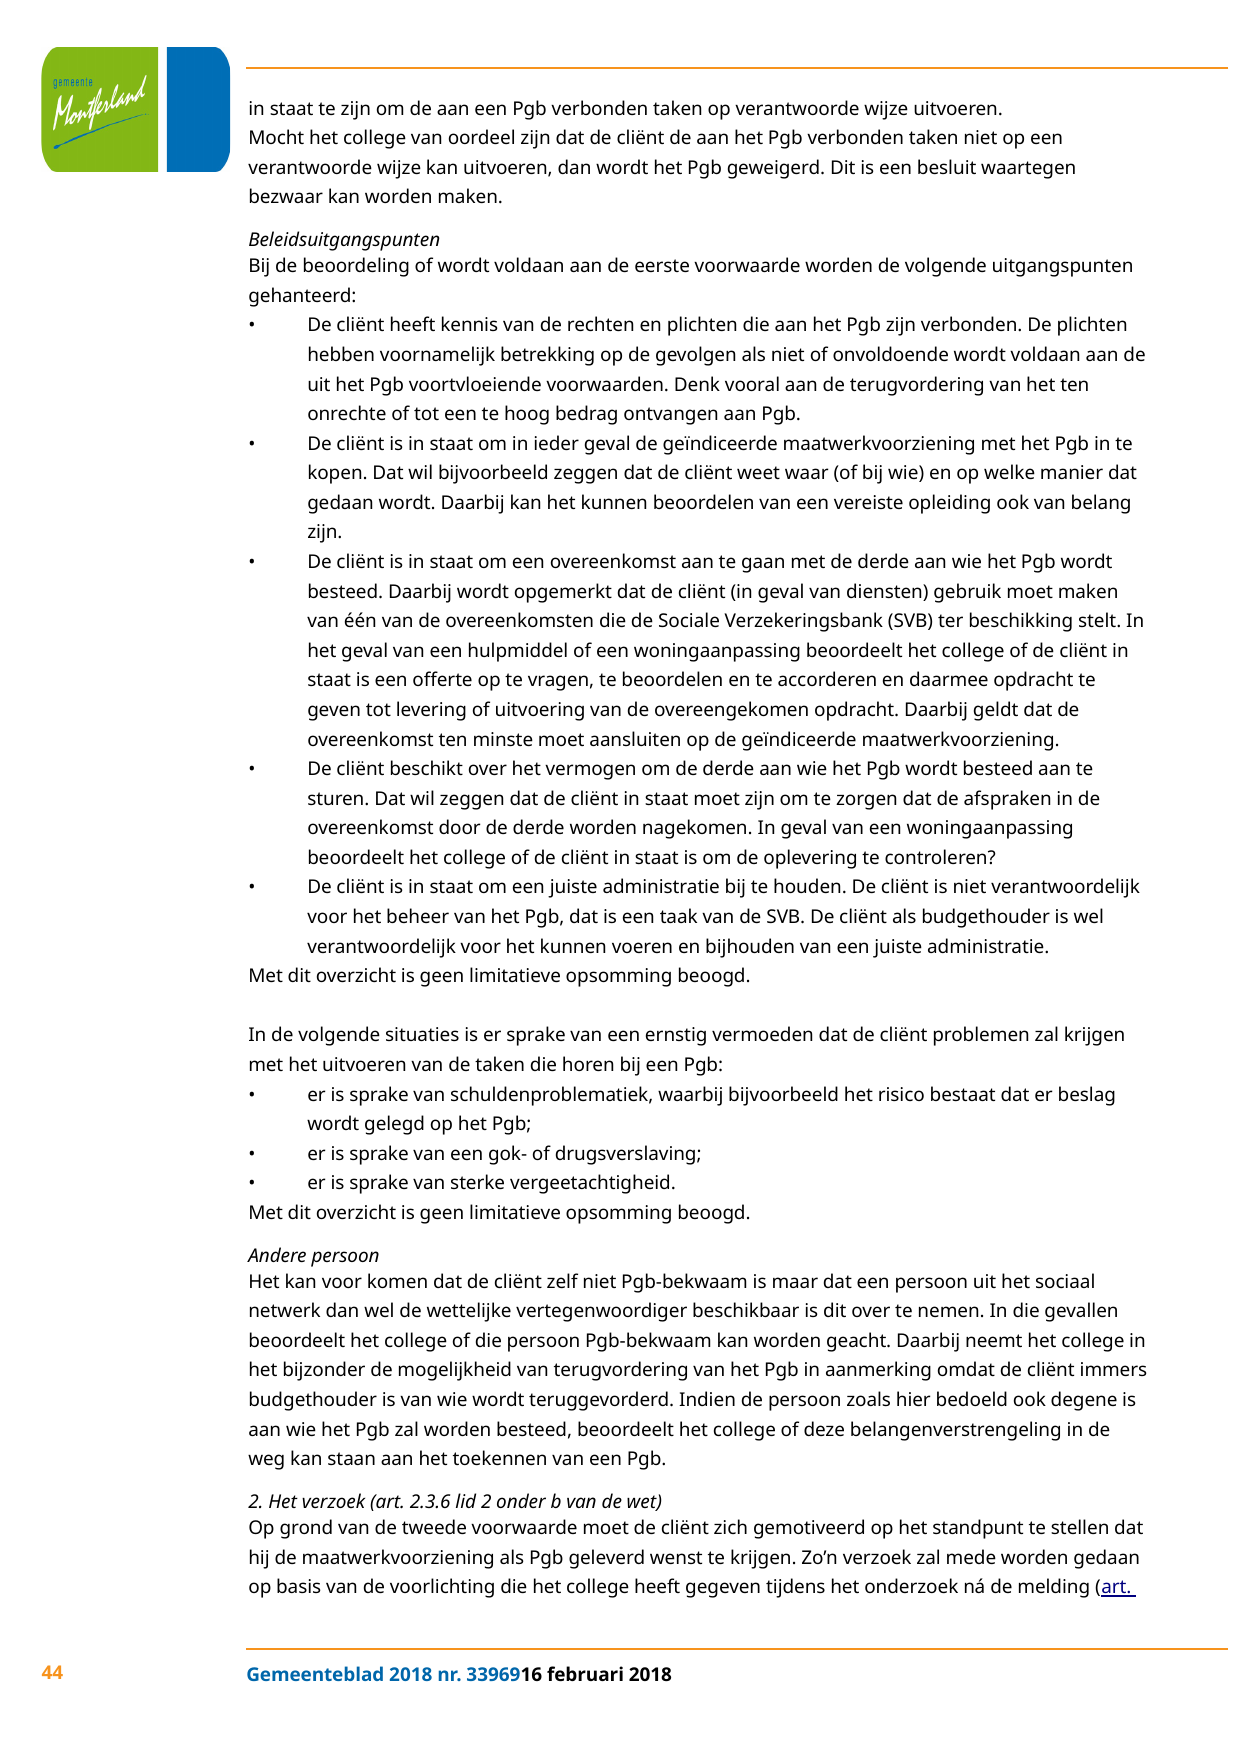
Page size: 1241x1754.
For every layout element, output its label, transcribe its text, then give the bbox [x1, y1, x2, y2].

text Met dit overzicht is geen limitatieve opsomming beoogd. [248, 1199, 1152, 1225]
picture [41, 47, 231, 172]
text Mocht het college van oordeel zijn dat de cliënt de aan het Pgb verbonden taken niet op een verantwoorde wijze kan uitvoeren, dan wordt het Pgb geweigerd. Dit is een besluit waartegen bezwaar kan worden maken. [248, 124, 1152, 209]
text Andere persoon [248, 1242, 1152, 1268]
list er is sprake van schuldenproblematiek, waarbij bijvoorbeeld het risico bestaat dat er beslag wordt gelegd op het Pgb; [248, 1081, 1152, 1136]
list De cliënt beschikt over het vermogen om de derde aan wie het Pgb wordt besteed aan te sturen. Dat wil zeggen dat de cliënt in staat moet zijn om te zorgen dat de afspraken in de overeenkomst door de derde worden nagekomen. In geval van een woningaanpassing beoordeelt het college of de cliënt in staat is om de oplevering te controleren? [248, 755, 1152, 870]
list De cliënt is in staat om een juiste administratie bij te houden. De cliënt is niet verantwoordelijk voor het beheer van het Pgb, dat is een taak van de SVB. De cliënt als budgethouder is wel verantwoordelijk voor het kunnen voeren en bijhouden van een juiste administratie. [248, 874, 1152, 958]
text Op grond van de tweede voorwaarde moet de cliënt zich gemotiveerd op het standpunt te stellen dat hij de maatwerkvoorziening als Pgb geleverd wenst te krijgen. Zo’n verzoek zal mede worden gedaan op basis van de voorlichting die het college heeft gegeven tijdens het onderzoek ná de melding (art. [248, 1514, 1152, 1599]
list De cliënt heeft kennis van de rechten en plichten die aan het Pgb zijn verbonden. De plichten hebben voornamelijk betrekking op de gevolgen als niet of onvoldoende wordt voldaan aan de uit het Pgb voortvloeiende voorwaarden. Denk vooral aan de terugvordering van het ten onrechte of tot een te hoog bedrag ontvangen aan Pgb. [248, 312, 1152, 426]
list er is sprake van een gok- of drugsverslaving; [248, 1140, 1152, 1166]
text Het kan voor komen dat de cliënt zelf niet Pgb-bekwaam is maar dat een persoon uit het sociaal netwerk dan wel de wettelijke vertegenwoordiger beschikbaar is dit over te nemen. In die gevallen beoordeelt het college of die persoon Pgb-bekwaam kan worden geacht. Daarbij neemt het college in het bijzonder de mogelijkheid van terugvordering van het Pgb in aanmerking omdat de cliënt immers budgethouder is van wie wordt teruggevorderd. Indien de persoon zoals hier bedoeld ook degene is aan wie het Pgb zal worden besteed, beoordeelt het college of deze belangenverstrengeling in de weg kan staan aan het toekennen van een Pgb. [248, 1268, 1152, 1471]
list De cliënt is in staat om een overeenkomst aan te gaan met de derde aan wie het Pgb wordt besteed. Daarbij wordt opgemerkt dat de cliënt (in geval van diensten) gebruik moet maken van één van de overeenkomsten die de Sociale Verzekeringsbank (SVB) ter beschikking stelt. In het geval van een hulpmiddel of een woningaanpassing beoordeelt het college of de cliënt in staat is een offerte op te vragen, te beoordelen en te accorderen en daarmee opdracht te geven tot levering of uitvoering van de overeengekomen opdracht. Daarbij geldt dat de overeenkomst ten minste moet aansluiten op de geïndiceerde maatwerkvoorziening. [248, 548, 1152, 751]
text Beleidsuitgangspunten [248, 227, 1152, 252]
text 2. Het verzoek (art. 2.3.6 lid 2 onder b van de wet) [248, 1488, 1152, 1514]
list er is sprake van sterke vergeetachtigheid. [248, 1169, 1152, 1195]
text Bij de beoordeling of wordt voldaan aan de eerste voorwaarde worden de volgende uitgangspunten gehanteerd: [248, 252, 1152, 308]
text Met dit overzicht is geen limitatieve opsomming beoogd. [248, 962, 1152, 988]
list De cliënt is in staat om in ieder geval de geïndiceerde maatwerkvoorziening met het Pgb in te kopen. Dat wil bijvoorbeeld zeggen dat de cliënt weet waar (of bij wie) en op welke manier dat gedaan wordt. Daarbij kan het kunnen beoordelen van een vereiste opleiding ook van belang zijn. [248, 430, 1152, 544]
text In de volgende situaties is er sprake van een ernstig vermoeden dat de cliënt problemen zal krijgen met het uitvoeren van de taken die horen bij een Pgb: [248, 1022, 1152, 1077]
text in staat te zijn om de aan een Pgb verbonden taken op verantwoorde wijze uitvoeren. [248, 95, 1152, 121]
